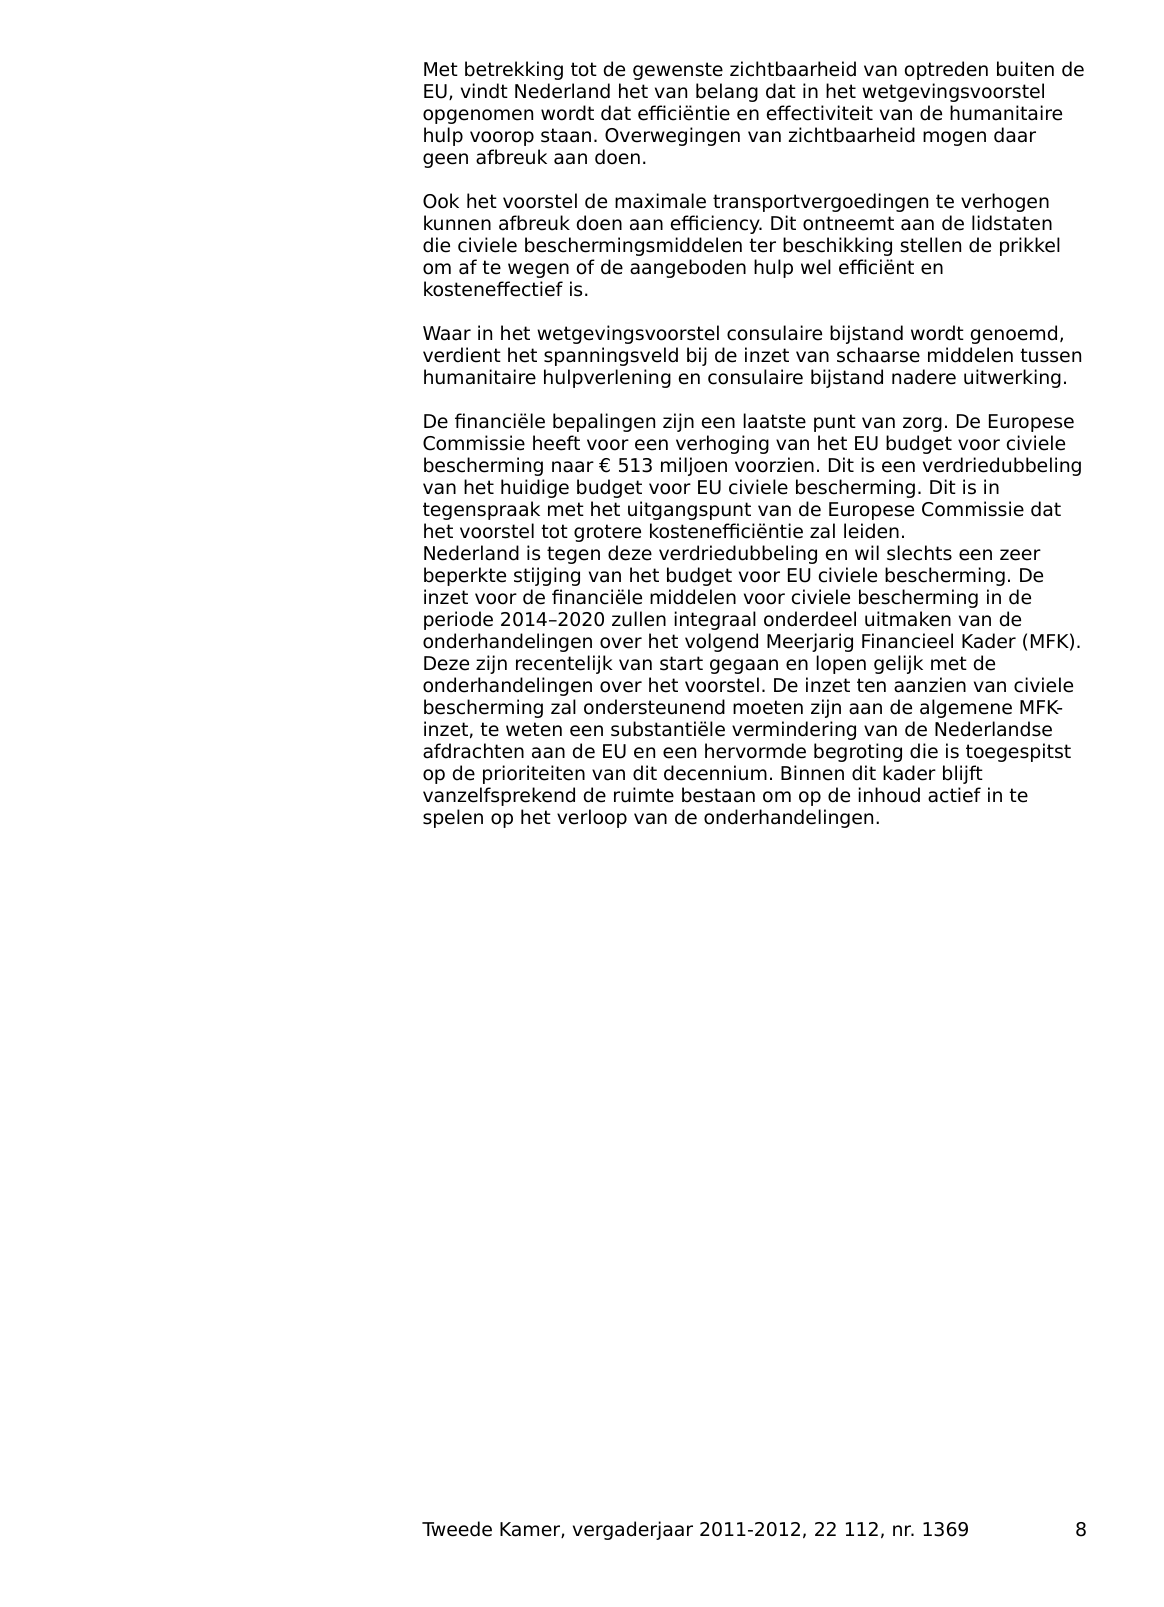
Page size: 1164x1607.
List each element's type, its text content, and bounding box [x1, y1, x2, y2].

text Ook het voorstel de maximale transportvergoedingen te verhogen kunnen afbreuk doen aan efficiency. Dit ontneemt aan de lidstaten die civiele beschermingsmiddelen ter beschikking stellen de prikkel om af te wegen of de aangeboden hulp wel efficiënt en kosteneffectief is. [422, 191, 1087, 301]
text Met betrekking tot de gewenste zichtbaarheid van optreden buiten de EU, vindt Nederland het van belang dat in het wetgevingsvoorstel opgenomen wordt dat efficiëntie en effectiviteit van de humanitaire hulp voorop staan. Overwegingen van zichtbaarheid mogen daar geen afbreuk aan doen. [422, 59, 1087, 169]
text De financiële bepalingen zijn een laatste punt van zorg. De Europese Commissie heeft voor een verhoging van het EU budget voor civiele bescherming naar € 513 miljoen voorzien. Dit is een verdriedubbeling van het huidige budget voor EU civiele bescherming. Dit is in tegenspraak met het uitgangspunt van de Europese Commissie dat het voorstel tot grotere kostenefficiëntie zal leiden. [422, 411, 1087, 543]
text Nederland is tegen deze verdriedubbeling en wil slechts een zeer beperkte stijging van het budget voor EU civiele bescherming. De inzet voor de financiële middelen voor civiele bescherming in de periode 2014–2020 zullen integraal onderdeel uitmaken van de onderhandelingen over het volgend Meerjarig Financieel Kader (MFK). Deze zijn recentelijk van start gegaan en lopen gelijk met de onderhandelingen over het voorstel. De inzet ten aanzien van civiele bescherming zal ondersteunend moeten zijn aan de algemene MFK-inzet, te weten een substantiële vermindering van de Nederlandse afdrachten aan de EU en een hervormde begroting die is toegespitst op de prioriteiten van dit decennium. Binnen dit kader blijft vanzelfsprekend de ruimte bestaan om op de inhoud actief in te spelen op het verloop van de onderhandelingen. [422, 543, 1087, 829]
text Waar in het wetgevingsvoorstel consulaire bijstand wordt genoemd, verdient het spanningsveld bij de inzet van schaarse middelen tussen humanitaire hulpverlening en consulaire bijstand nadere uitwerking. [422, 323, 1087, 389]
